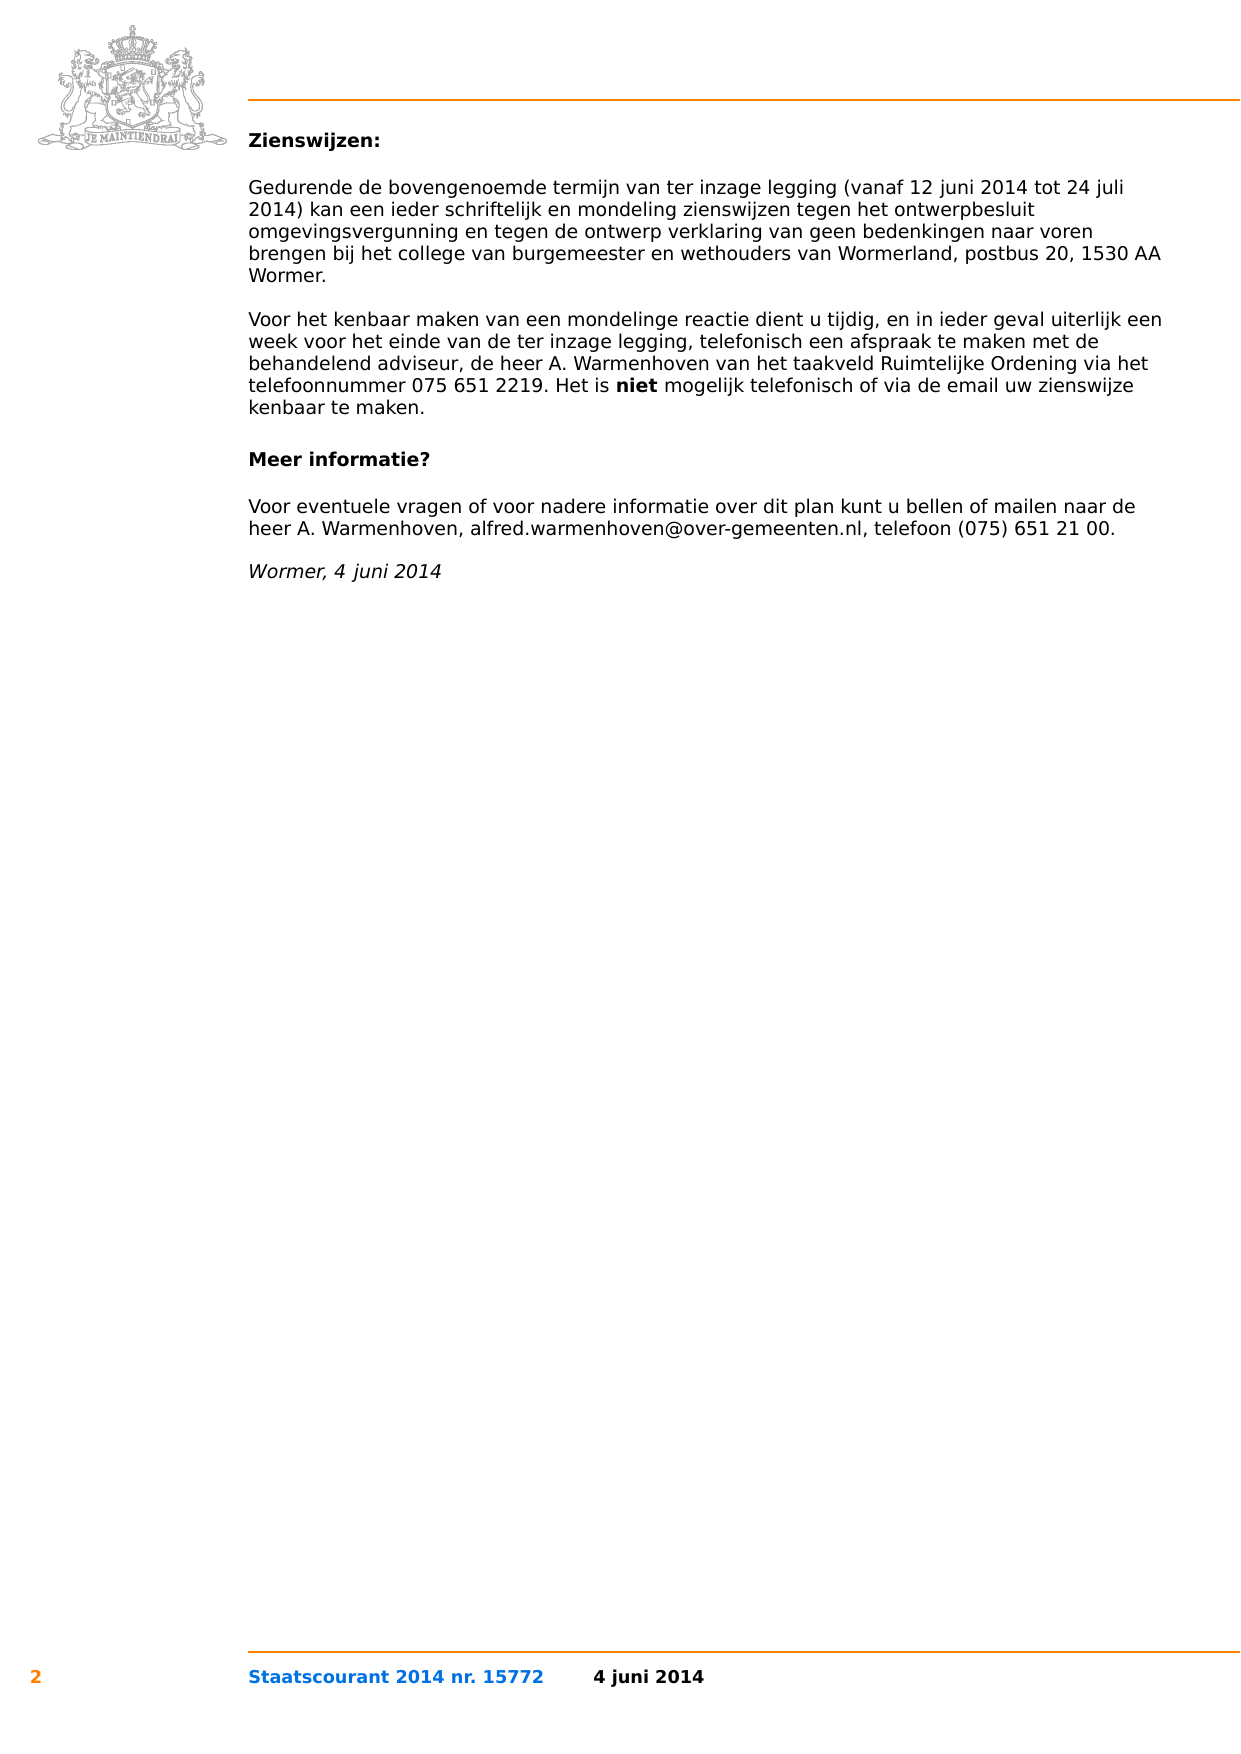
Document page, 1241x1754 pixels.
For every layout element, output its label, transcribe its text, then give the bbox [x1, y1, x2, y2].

text Voor het kenbaar maken van een mondelinge reactie dient u tijdig, en in ieder geval uiterlijk een week voor het einde van de ter inzage legging, telefonisch een afspraak te maken met de behandelend adviseur, de heer A. Warmenhoven van het taakveld Ruimtelijke Ordening via het telefoonnummer 075 651 2219. Het is niet mogelijk telefonisch of via de email uw zienswijze kenbaar te maken. [248, 309, 1163, 418]
subtitle Meer informatie? [248, 448, 1163, 471]
subtitle Zienswijzen: [248, 130, 1163, 152]
text Gedurende de bovengenoemde termijn van ter inzage legging (vanaf 12 juni 2014 tot 24 juli 2014) kan een ieder schriftelijk en mondeling zienswijzen tegen het ontwerpbesluit omgevingsvergunning en tegen de ontwerp verklaring van geen bedenkingen naar voren brengen bij het college van burgemeester en wethouders van Wormerland, postbus 20, 1530 AA Wormer. [248, 177, 1163, 287]
text Wormer, 4 juni 2014 [248, 561, 1163, 583]
text Voor eventuele vragen of voor nadere informatie over dit plan kunt u bellen of mailen naar de heer A. Warmenhoven, alfred.warmenhoven@over-gemeenten.nl, telefoon (075) 651 21 00. [248, 496, 1163, 539]
picture [38, 25, 227, 150]
